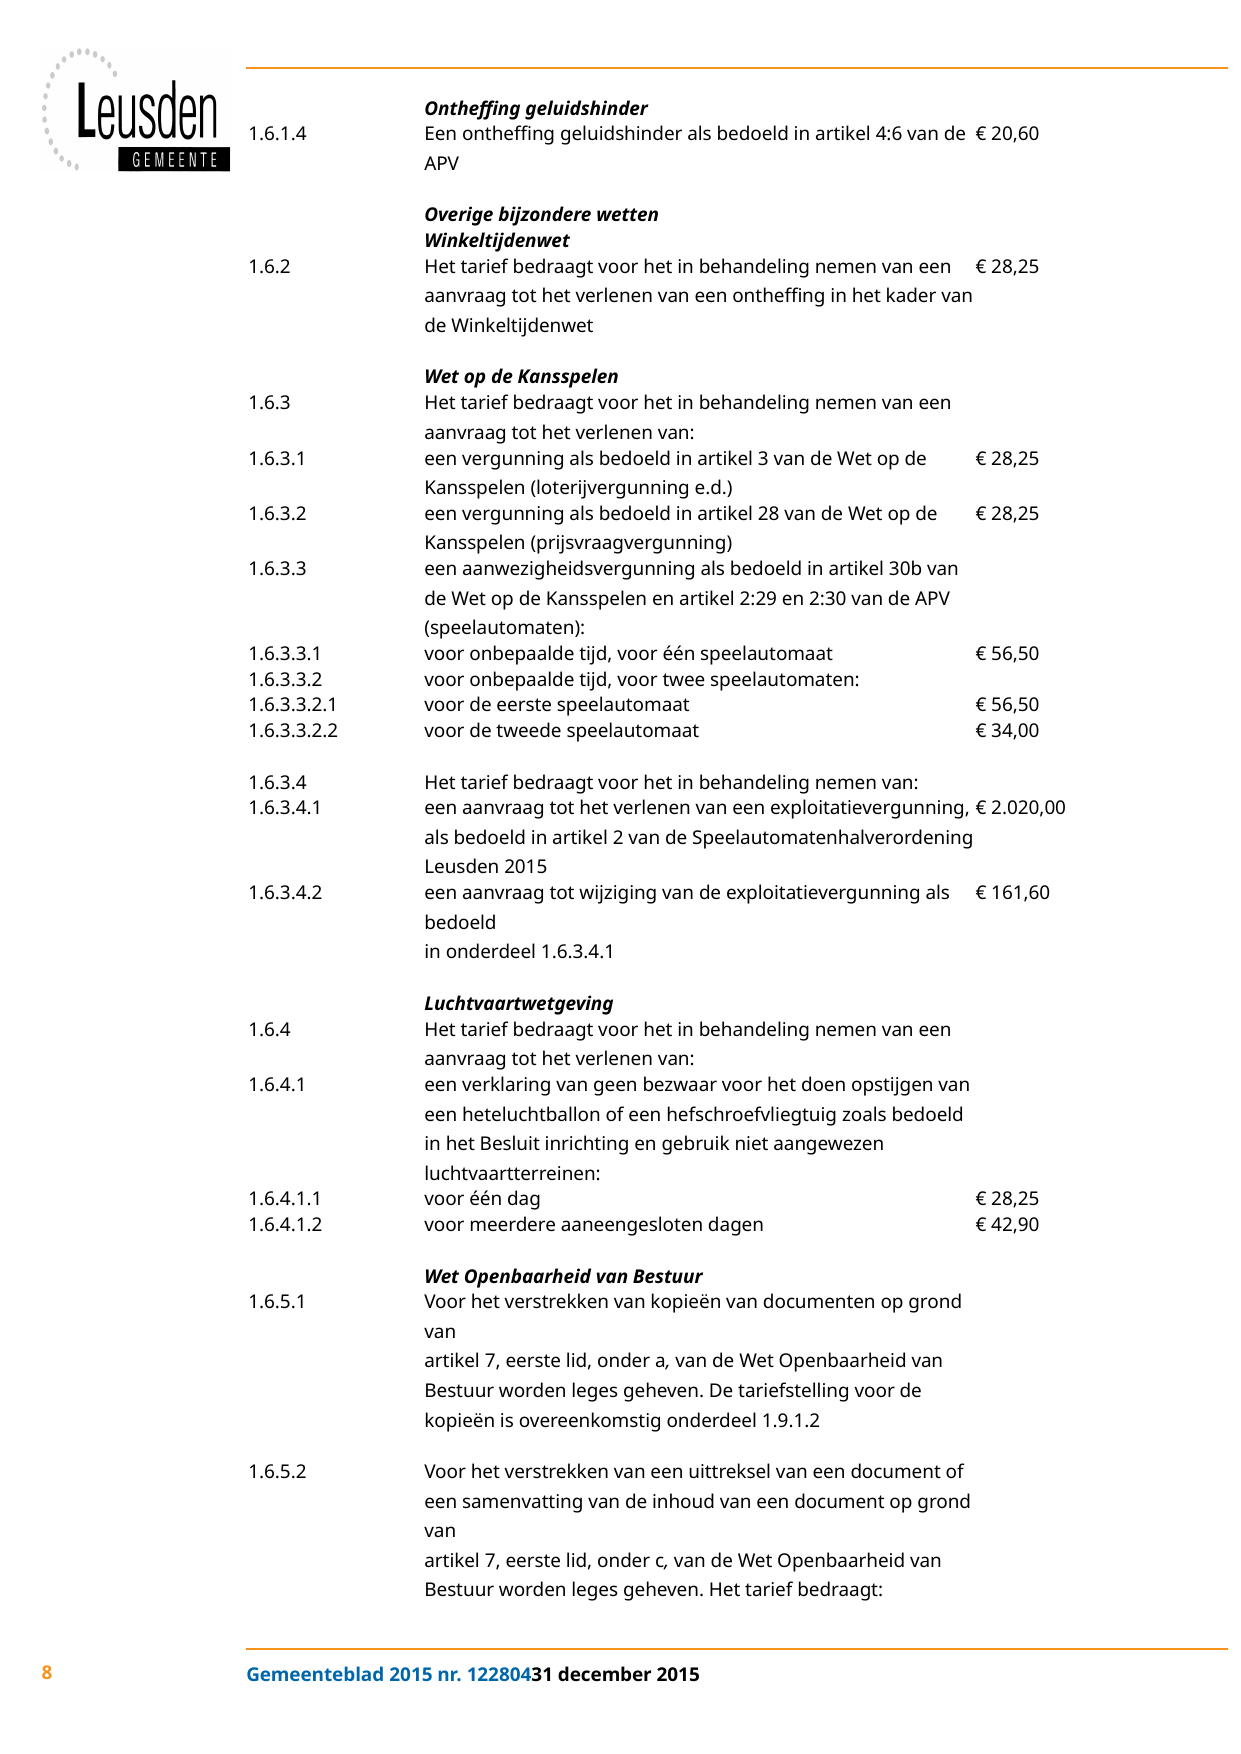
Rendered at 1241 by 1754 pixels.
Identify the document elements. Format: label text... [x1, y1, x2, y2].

table_cell [975, 1071, 1152, 1186]
table_cell [975, 338, 1152, 364]
table_cell [975, 95, 1152, 121]
table_cell € 42,90 [975, 1211, 1152, 1237]
table_cell [248, 95, 424, 121]
table_cell Wet op de Kansspelen [424, 364, 975, 389]
table_cell [424, 1433, 975, 1458]
table_cell [975, 364, 1152, 389]
table_cell Het tarief bedraagt voor het in behandeling nemen van een aanvraag tot het verlenen van: [424, 1016, 975, 1071]
table_cell [248, 176, 424, 202]
table_cell Het tarief bedraagt voor het in behandeling nemen van een aanvraag tot het verlenen van: [424, 389, 975, 445]
table_cell [975, 555, 1152, 640]
table_cell Het tarief bedraagt voor het in behandeling nemen van: [424, 769, 975, 794]
table_cell Winkeltijdenwet [424, 227, 975, 253]
table_cell [248, 964, 424, 990]
table_cell [975, 389, 1152, 445]
table_cell [248, 227, 424, 253]
table_cell € 28,25 [975, 445, 1152, 500]
table_cell Overige bijzondere wetten [424, 202, 975, 227]
table_cell voor één dag [424, 1186, 975, 1211]
table_cell [975, 176, 1152, 202]
table_cell een aanvraag tot het verlenen van een exploitatievergunning, als bedoeld in artikel 2 van de Speelautomatenhalverordening Leusden 2015 [424, 795, 975, 879]
table_cell [248, 202, 424, 227]
table_cell een aanvraag tot wijziging van de exploitatievergunning als bedoeld in onderdeel 1.6.3.4.1 [424, 880, 975, 964]
table_cell Wet Openbaarheid van Bestuur [424, 1263, 975, 1288]
table_cell Het tarief bedraagt voor het in behandeling nemen van een aanvraag tot het verlenen van een ontheffing in het kader van de Winkeltijdenwet [424, 253, 975, 338]
table_cell 1.6.3.3.2.1 [248, 692, 424, 717]
table_cell [424, 964, 975, 990]
table_cell [424, 176, 975, 202]
table_cell [248, 1433, 424, 1458]
table_cell 1.6.3.4.2 [248, 880, 424, 964]
table_cell € 56,50 [975, 692, 1152, 717]
table_cell 1.6.4.1.2 [248, 1211, 424, 1237]
table_cell 1.6.3.3.2.2 [248, 718, 424, 743]
table_cell 1.6.3.3.2 [248, 666, 424, 692]
table_cell een vergunning als bedoeld in artikel 3 van de Wet op de Kansspelen (loterijvergunning e.d.) [424, 445, 975, 500]
table_cell [248, 364, 424, 389]
table_cell voor meerdere aaneengesloten dagen [424, 1211, 975, 1237]
table_cell 1.6.3.4 [248, 769, 424, 794]
table_cell voor onbepaalde tijd, voor één speelautomaat [424, 640, 975, 666]
table_cell 1.6.3 [248, 389, 424, 445]
table_cell 1.6.3.3 [248, 555, 424, 640]
table_cell 1.6.5.1 [248, 1289, 424, 1433]
table_cell [424, 743, 975, 769]
table_cell [975, 1458, 1152, 1602]
table_cell Voor het verstrekken van kopieën van documenten op grond van artikel 7, eerste lid, onder a, van de Wet Openbaarheid van Bestuur worden leges geheven. De tariefstelling voor de kopieën is overeenkomstig onderdeel 1.9.1.2 [424, 1289, 975, 1433]
table_cell [424, 1237, 975, 1263]
table_cell Ontheffing geluidshinder [424, 95, 975, 121]
table_cell 1.6.3.3.1 [248, 640, 424, 666]
table_cell [975, 202, 1152, 227]
table_cell Luchtvaartwetgeving [424, 990, 975, 1016]
table_cell € 28,25 [975, 1186, 1152, 1211]
table_cell Een ontheffing geluidshinder als bedoeld in artikel 4:6 van de APV [424, 121, 975, 176]
table_cell € 2.020,00 [975, 795, 1152, 879]
table_cell 1.6.4.1.1 [248, 1186, 424, 1211]
table_cell € 34,00 [975, 718, 1152, 743]
table_cell € 161,60 [975, 880, 1152, 964]
table_cell [424, 338, 975, 364]
table_cell 1.6.1.4 [248, 121, 424, 176]
table_cell [975, 990, 1152, 1016]
table_cell [975, 769, 1152, 794]
table_cell 1.6.2 [248, 253, 424, 338]
table_cell een verklaring van geen bezwaar voor het doen opstijgen van een heteluchtballon of een hefschroefvliegtuig zoals bedoeld in het Besluit inrichting en gebruik niet aangewezen luchtvaartterreinen: [424, 1071, 975, 1186]
table_cell [248, 338, 424, 364]
table_cell € 20,60 [975, 121, 1152, 176]
table_cell Voor het verstrekken van een uittreksel van een document of een samenvatting van de inhoud van een document op grond van artikel 7, eerste lid, onder c, van de Wet Openbaarheid van Bestuur worden leges geheven. Het tarief bedraagt: [424, 1458, 975, 1602]
picture [41, 47, 231, 172]
table_cell [248, 1263, 424, 1288]
table_cell € 28,25 [975, 500, 1152, 555]
table_cell € 56,50 [975, 640, 1152, 666]
table_cell [975, 666, 1152, 692]
table_cell [975, 1433, 1152, 1458]
table_cell een aanwezigheidsvergunning als bedoeld in artikel 30b van de Wet op de Kansspelen en artikel 2:29 en 2:30 van de APV (speelautomaten): [424, 555, 975, 640]
table_cell € 28,25 [975, 253, 1152, 338]
table_cell 1.6.4 [248, 1016, 424, 1071]
table_cell [248, 1237, 424, 1263]
table_cell [975, 1289, 1152, 1433]
table_cell voor de tweede speelautomaat [424, 718, 975, 743]
table_cell [975, 227, 1152, 253]
table_cell 1.6.3.4.1 [248, 795, 424, 879]
table_cell [975, 964, 1152, 990]
table_cell [975, 1016, 1152, 1071]
table_cell 1.6.4.1 [248, 1071, 424, 1186]
table_cell [248, 743, 424, 769]
table_cell [975, 1237, 1152, 1263]
table_cell voor de eerste speelautomaat [424, 692, 975, 717]
table_cell 1.6.5.2 [248, 1458, 424, 1602]
table_cell 1.6.3.2 [248, 500, 424, 555]
table_cell [975, 743, 1152, 769]
table_cell 1.6.3.1 [248, 445, 424, 500]
table_cell [248, 990, 424, 1016]
table_cell een vergunning als bedoeld in artikel 28 van de Wet op de Kansspelen (prijsvraagvergunning) [424, 500, 975, 555]
table_cell voor onbepaalde tijd, voor twee speelautomaten: [424, 666, 975, 692]
table_cell [975, 1263, 1152, 1288]
